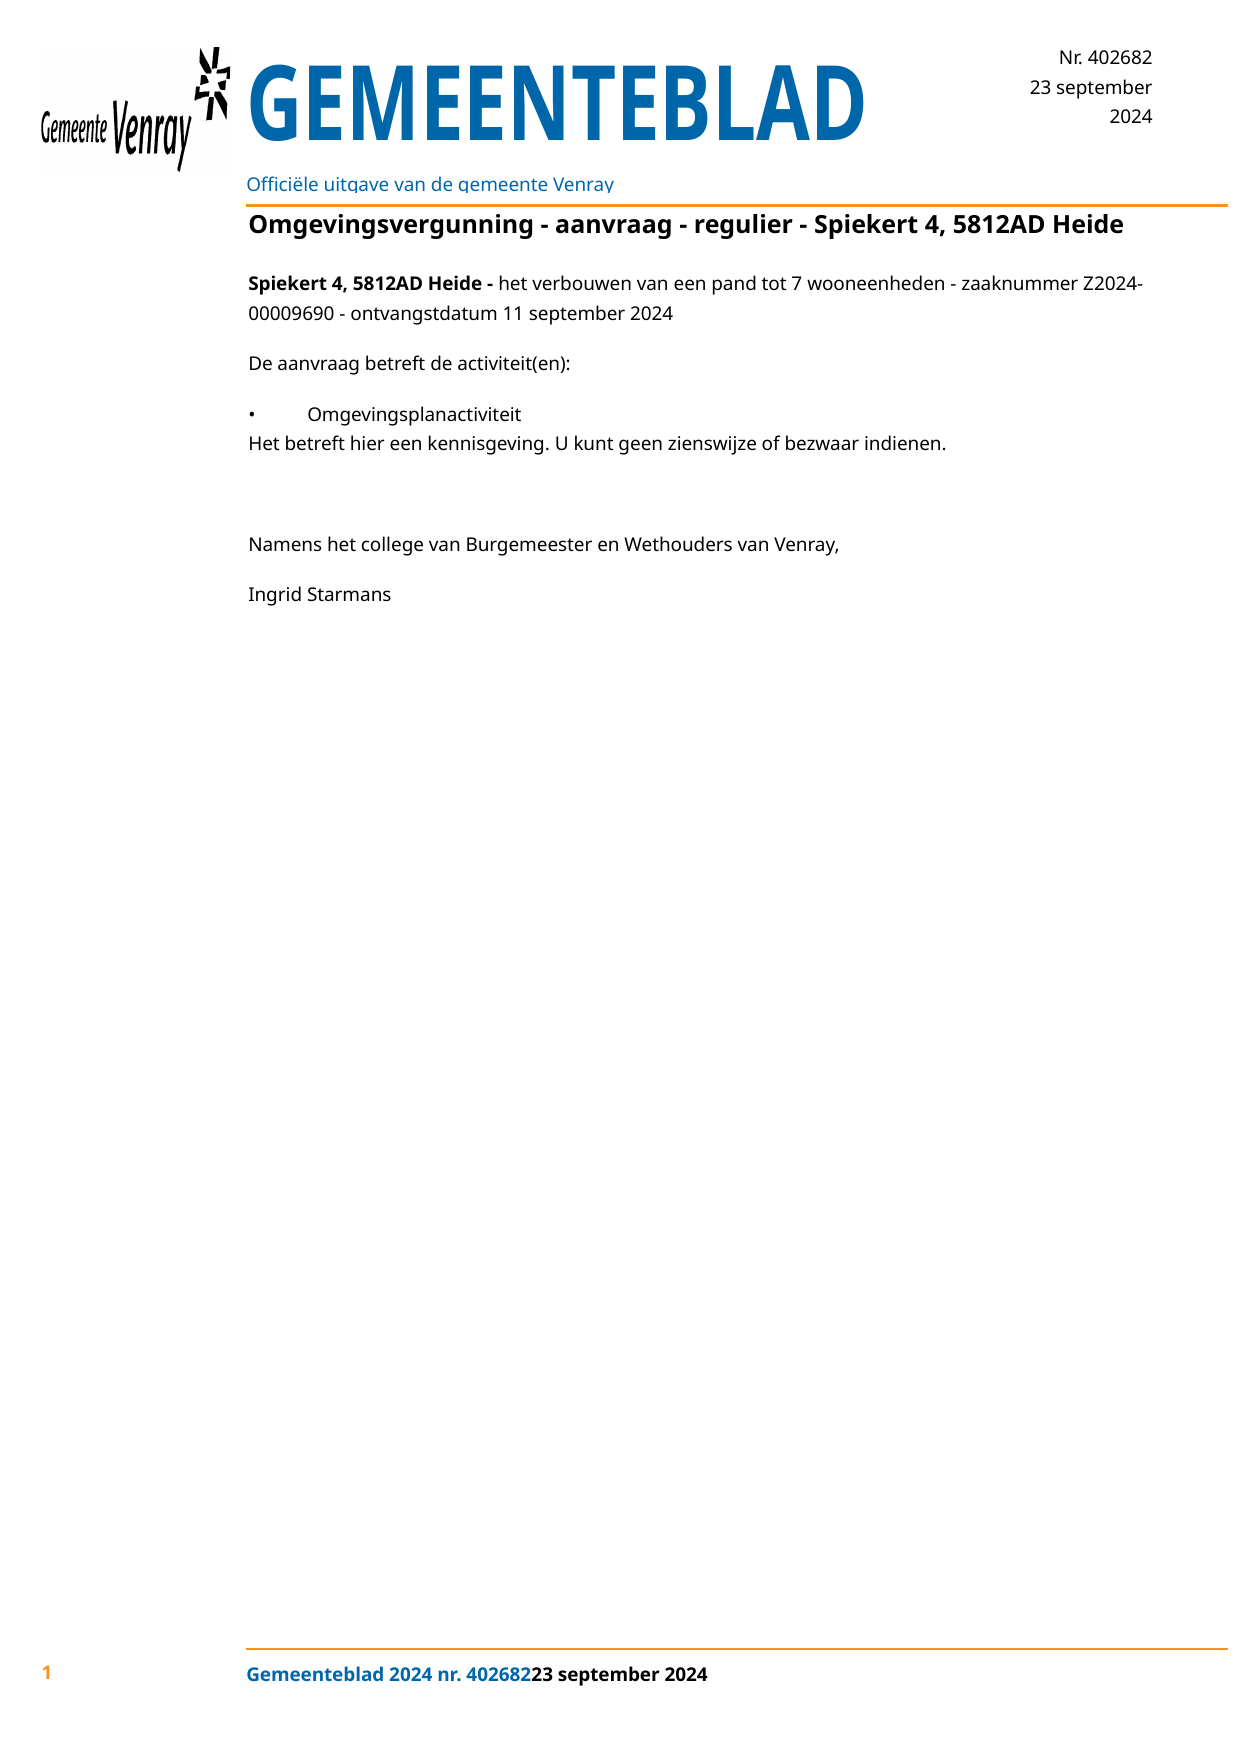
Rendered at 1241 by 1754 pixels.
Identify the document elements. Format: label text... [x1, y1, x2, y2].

list Omgevingsplanactiviteit [248, 401, 1152, 426]
picture [41, 47, 231, 172]
text Spiekert 4, 5812AD Heide - het verbouwen van een pand tot 7 wooneenheden - zaaknummer Z2024-00009690 - ontvangstdatum 11 september 2024 [248, 270, 1152, 326]
text Namens het college van Burgemeester en Wethouders van Venray, [248, 531, 1152, 557]
text Ingrid Starmans [248, 582, 1152, 607]
text De aanvraag betreft de activiteit(en): [248, 350, 1152, 376]
text Het betreft hier een kennisgeving. U kunt geen zienswijze of bezwaar indienen. [248, 430, 1152, 456]
text Omgevingsvergunning - aanvraag - regulier - Spiekert 4, 5812AD Heide [248, 207, 1152, 241]
